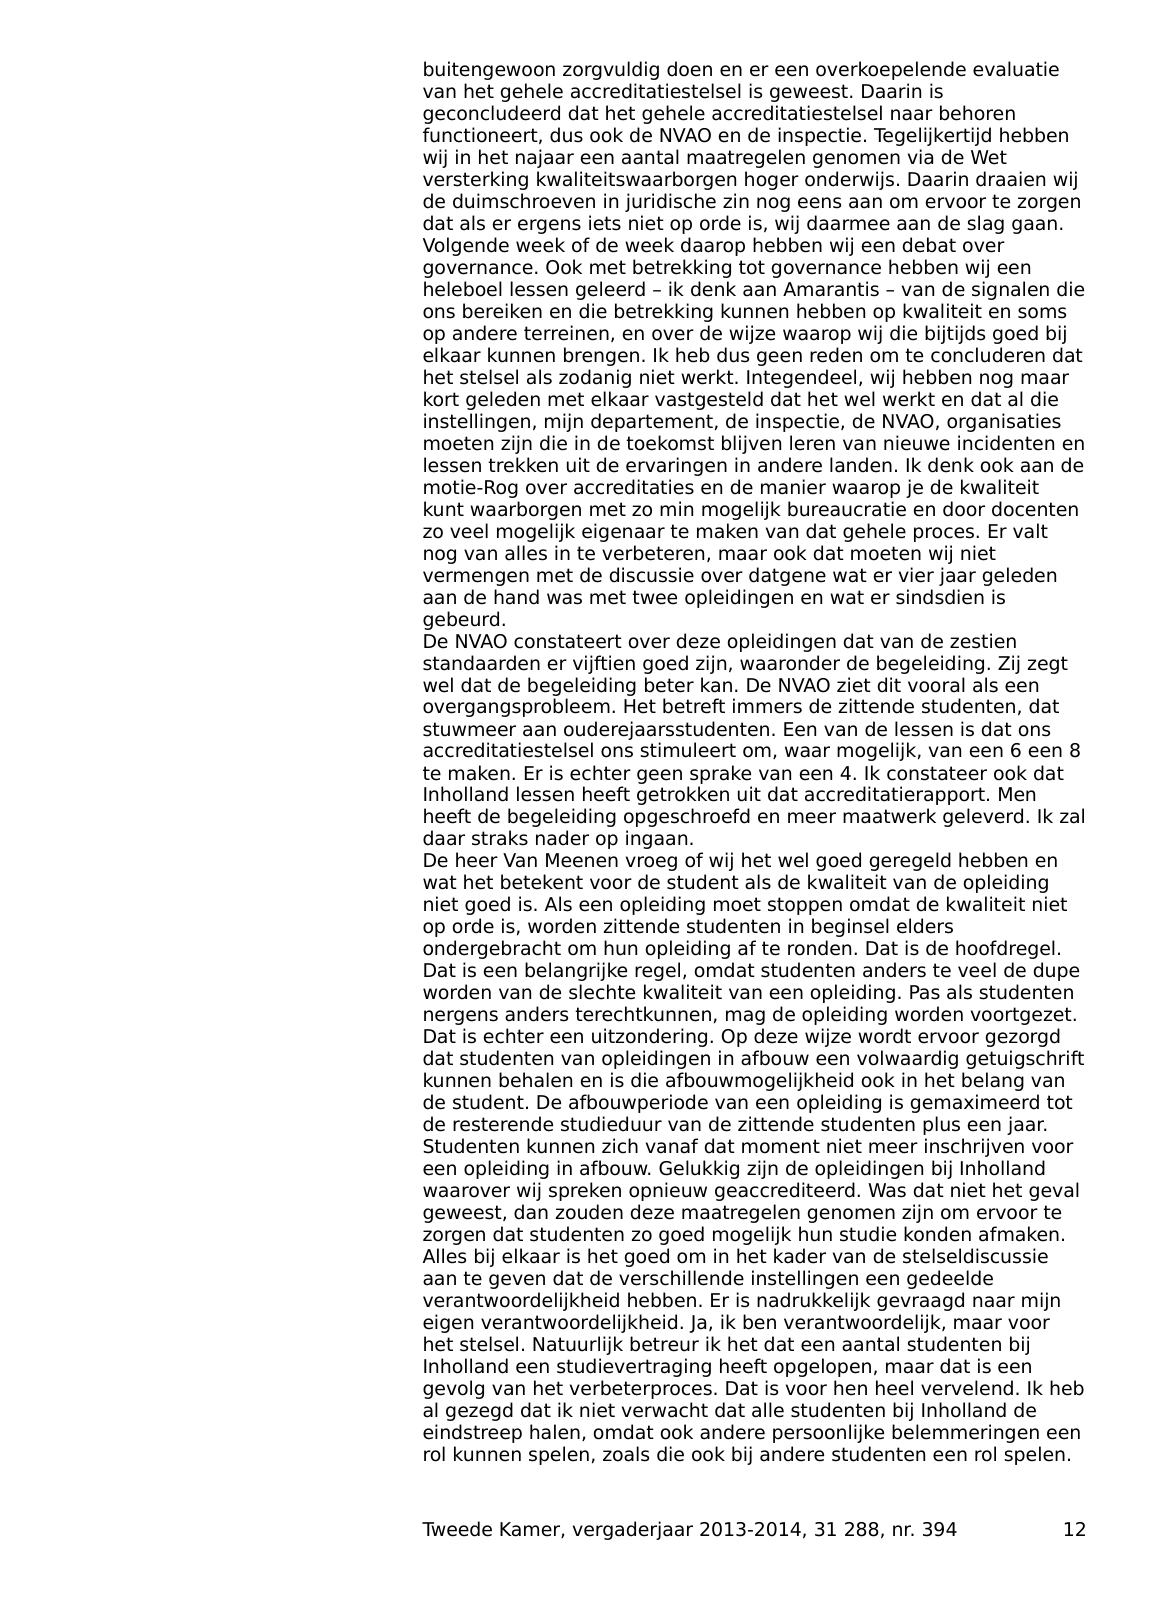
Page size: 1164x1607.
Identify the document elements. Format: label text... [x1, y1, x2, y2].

text De NVAO constateert over deze opleidingen dat van de zestien standaarden er vijftien goed zijn, waaronder de begeleiding. Zij zegt wel dat de begeleiding beter kan. De NVAO ziet dit vooral als een overgangsprobleem. Het betreft immers de zittende studenten, dat stuwmeer aan ouderejaarsstudenten. Een van de lessen is dat ons accreditatiestelsel ons stimuleert om, waar mogelijk, van een 6 een 8 te maken. Er is echter geen sprake van een 4. Ik constateer ook dat Inholland lessen heeft getrokken uit dat accreditatierapport. Men heeft de begeleiding opgeschroefd en meer maatwerk geleverd. Ik zal daar straks nader op ingaan. [422, 631, 1087, 850]
text buitengewoon zorgvuldig doen en er een overkoepelende evaluatie van het gehele accreditatiestelsel is geweest. Daarin is geconcludeerd dat het gehele accreditatiestelsel naar behoren functioneert, dus ook de NVAO en de inspectie. Tegelijkertijd hebben wij in het najaar een aantal maatregelen genomen via de Wet versterking kwaliteitswaarborgen hoger onderwijs. Daarin draaien wij de duimschroeven in juridische zin nog eens aan om ervoor te zorgen dat als er ergens iets niet op orde is, wij daarmee aan de slag gaan. [422, 59, 1087, 235]
text Volgende week of de week daarop hebben wij een debat over governance. Ook met betrekking tot governance hebben wij een heleboel lessen geleerd – ik denk aan Amarantis – van de signalen die ons bereiken en die betrekking kunnen hebben op kwaliteit en soms op andere terreinen, en over de wijze waarop wij die bijtijds goed bij elkaar kunnen brengen. Ik heb dus geen reden om te concluderen dat het stelsel als zodanig niet werkt. Integendeel, wij hebben nog maar kort geleden met elkaar vastgesteld dat het wel werkt en dat al die instellingen, mijn departement, de inspectie, de NVAO, organisaties moeten zijn die in de toekomst blijven leren van nieuwe incidenten en lessen trekken uit de ervaringen in andere landen. Ik denk ook aan de motie-Rog over accreditaties en de manier waarop je de kwaliteit kunt waarborgen met zo min mogelijk bureaucratie en door docenten zo veel mogelijk eigenaar te maken van dat gehele proces. Er valt nog van alles in te verbeteren, maar ook dat moeten wij niet vermengen met de discussie over datgene wat er vier jaar geleden aan de hand was met twee opleidingen en wat er sindsdien is gebeurd. [422, 235, 1087, 631]
text Alles bij elkaar is het goed om in het kader van de stelseldiscussie aan te geven dat de verschillende instellingen een gedeelde verantwoordelijkheid hebben. Er is nadrukkelijk gevraagd naar mijn eigen verantwoordelijkheid. Ja, ik ben verantwoordelijk, maar voor het stelsel. Natuurlijk betreur ik het dat een aantal studenten bij Inholland een studievertraging heeft opgelopen, maar dat is een gevolg van het verbeterproces. Dat is voor hen heel vervelend. Ik heb al gezegd dat ik niet verwacht dat alle studenten bij Inholland de eindstreep halen, omdat ook andere persoonlijke belemmeringen een rol kunnen spelen, zoals die ook bij andere studenten een rol spelen. [422, 1246, 1087, 1466]
text De heer Van Meenen vroeg of wij het wel goed geregeld hebben en wat het betekent voor de student als de kwaliteit van de opleiding niet goed is. Als een opleiding moet stoppen omdat de kwaliteit niet op orde is, worden zittende studenten in beginsel elders ondergebracht om hun opleiding af te ronden. Dat is de hoofdregel. Dat is een belangrijke regel, omdat studenten anders te veel de dupe worden van de slechte kwaliteit van een opleiding. Pas als studenten nergens anders terechtkunnen, mag de opleiding worden voortgezet. Dat is echter een uitzondering. Op deze wijze wordt ervoor gezorgd dat studenten van opleidingen in afbouw een volwaardig getuigschrift kunnen behalen en is die afbouwmogelijkheid ook in het belang van de student. De afbouwperiode van een opleiding is gemaximeerd tot de resterende studieduur van de zittende studenten plus een jaar. Studenten kunnen zich vanaf dat moment niet meer inschrijven voor een opleiding in afbouw. Gelukkig zijn de opleidingen bij Inholland waarover wij spreken opnieuw geaccrediteerd. Was dat niet het geval geweest, dan zouden deze maatregelen genomen zijn om ervoor te zorgen dat studenten zo goed mogelijk hun studie konden afmaken. [422, 850, 1087, 1246]
